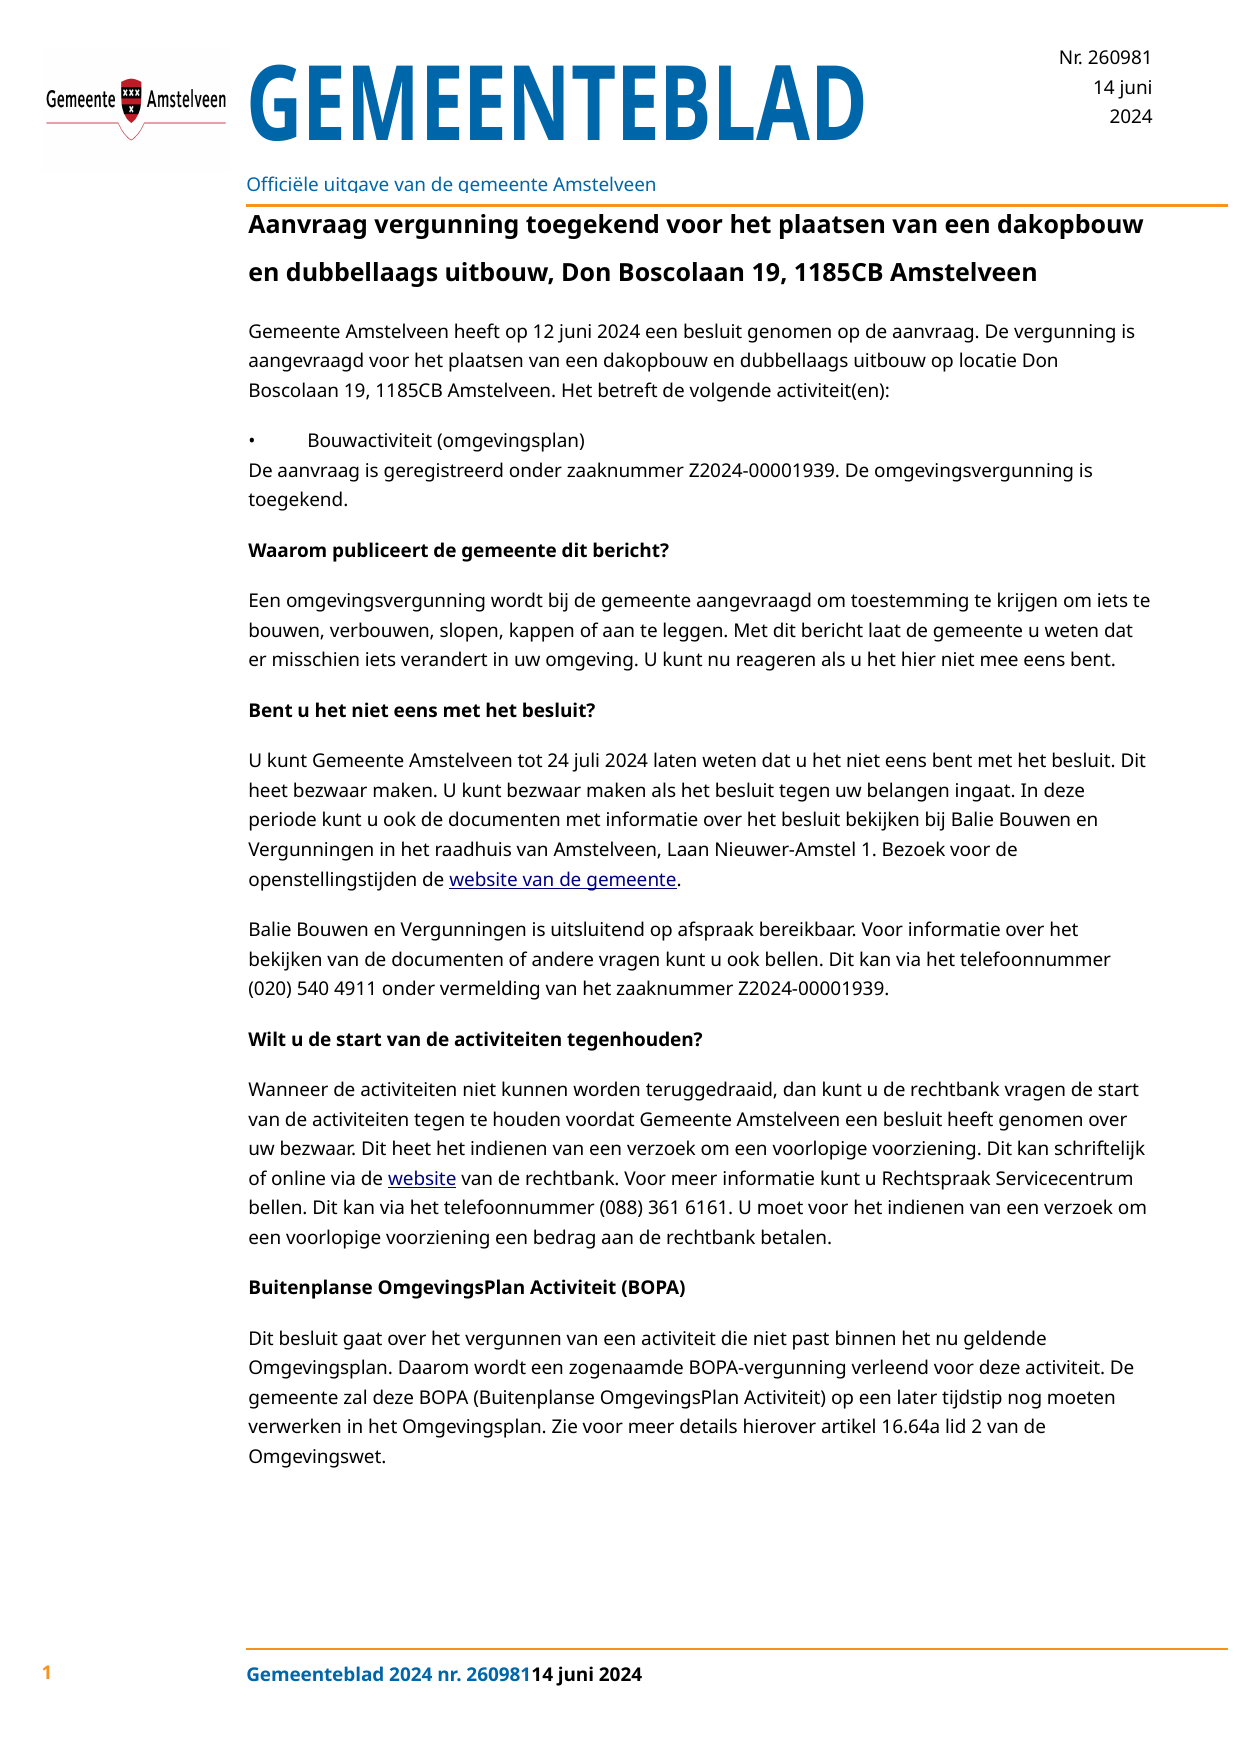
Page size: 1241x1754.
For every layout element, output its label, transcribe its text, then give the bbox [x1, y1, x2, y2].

text Balie Bouwen en Vergunningen is uitsluitend op afspraak bereikbaar. Voor informatie over het bekijken van de documenten of andere vragen kunt u ook bellen. Dit kan via het telefoonnummer (020) 540 4911 onder vermelding van het zaaknummer Z2024-00001939. [248, 916, 1152, 1001]
text Aanvraag vergunning toegekend voor het plaatsen van een dakopbouw en dubbellaags uitbouw, Don Boscolaan 19, 1185CB Amstelveen [248, 207, 1152, 288]
text Wanneer de activiteiten niet kunnen worden teruggedraaid, dan kunt u de rechtbank vragen de start van de activiteiten tegen te houden voordat Gemeente Amstelveen een besluit heeft genomen over uw bezwaar. Dit heet het indienen van een verzoek om een voorlopige voorziening. Dit kan schriftelijk of online via de website van de rechtbank. Voor meer informatie kunt u Rechtspraak Servicecentrum bellen. Dit kan via het telefoonnummer (088) 361 6161. U moet voor het indienen van een verzoek om een voorlopige voorziening een bedrag aan de rechtbank betalen. [248, 1076, 1152, 1250]
picture [41, 47, 231, 172]
text Waarom publiceert de gemeente dit bericht? [248, 537, 1152, 563]
text Dit besluit gaat over het vergunnen van een activiteit die niet past binnen het nu geldende Omgevingsplan. Daarom wordt een zogenaamde BOPA-vergunning verleend voor deze activiteit. De gemeente zal deze BOPA (Buitenplanse OmgevingsPlan Activiteit) op een later tijdstip nog moeten verwerken in het Omgevingsplan. Zie voor meer details hierover artikel 16.64a lid 2 van de Omgevingswet. [248, 1325, 1152, 1469]
text Wilt u de start van de activiteiten tegenhouden? [248, 1026, 1152, 1052]
text Bent u het niet eens met het besluit? [248, 697, 1152, 723]
text Gemeente Amstelveen heeft op 12 juni 2024 een besluit genomen op de aanvraag. De vergunning is aangevraagd voor het plaatsen van een dakopbouw en dubbellaags uitbouw op locatie Don Boscolaan 19, 1185CB Amstelveen. Het betreft de volgende activiteit(en): [248, 318, 1152, 403]
text U kunt Gemeente Amstelveen tot 24 juli 2024 laten weten dat u het niet eens bent met het besluit. Dit heet bezwaar maken. U kunt bezwaar maken als het besluit tegen uw belangen ingaat. In deze periode kunt u ook de documenten met informatie over het besluit bekijken bij Balie Bouwen en Vergunningen in het raadhuis van Amstelveen, Laan Nieuwer-Amstel 1. Bezoek voor de openstellingstijden de website van de gemeente. [248, 747, 1152, 892]
list Bouwactiviteit (omgevingsplan) [248, 427, 1152, 453]
text Buitenplanse OmgevingsPlan Activiteit (BOPA) [248, 1274, 1152, 1300]
text Een omgevingsvergunning wordt bij de gemeente aangevraagd om toestemming te krijgen om iets te bouwen, verbouwen, slopen, kappen of aan te leggen. Met dit bericht laat de gemeente u weten dat er misschien iets verandert in uw omgeving. U kunt nu reageren als u het hier niet mee eens bent. [248, 587, 1152, 672]
text De aanvraag is geregistreerd onder zaaknummer Z2024-00001939. De omgevingsvergunning is toegekend. [248, 457, 1152, 512]
